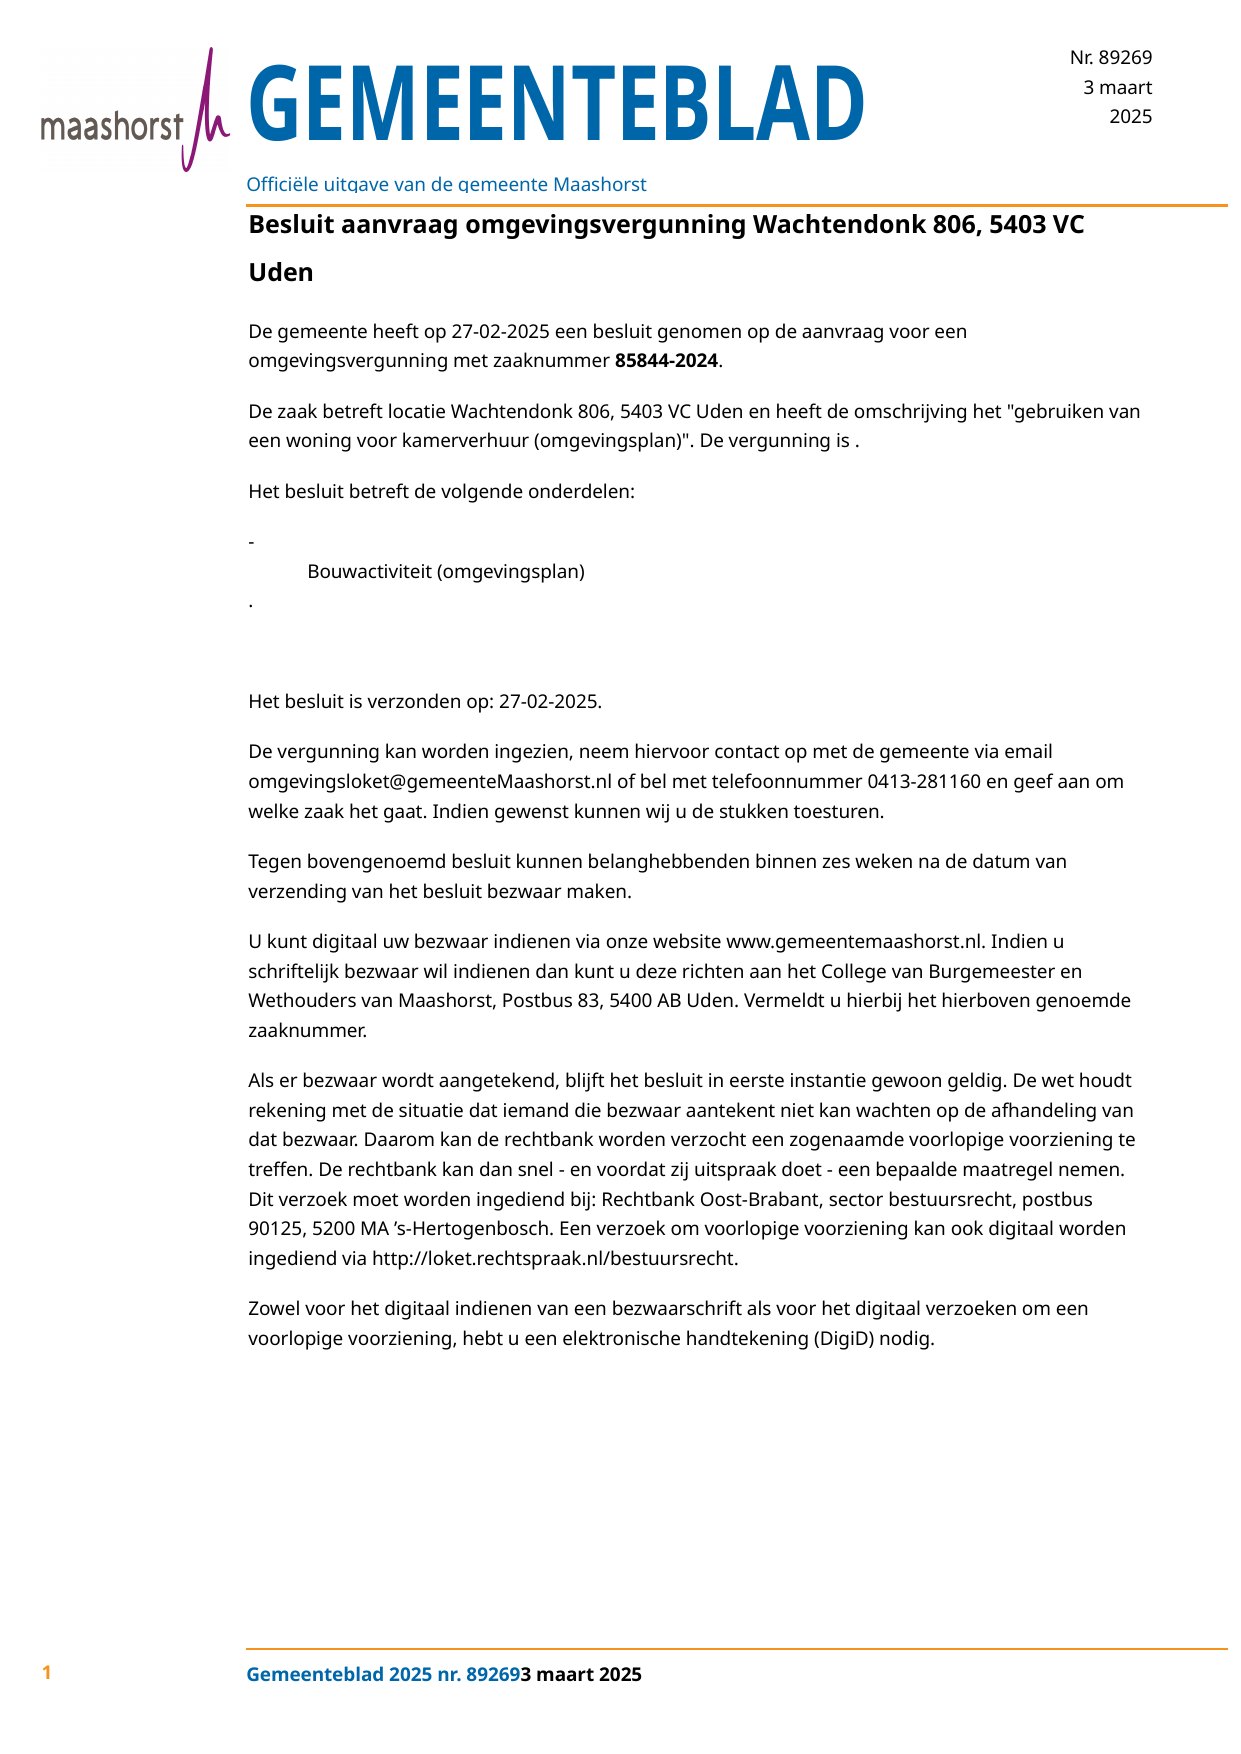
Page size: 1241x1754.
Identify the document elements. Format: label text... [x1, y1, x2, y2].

text Besluit aanvraag omgevingsvergunning Wachtendonk 806, 5403 VC Uden [248, 207, 1152, 288]
text Zowel voor het digitaal indienen van een bezwaarschrift als voor het digitaal verzoeken om een voorlopige voorziening, hebt u een elektronische handtekening (DigiD) nodig. [248, 1295, 1152, 1351]
text De vergunning kan worden ingezien, neem hiervoor contact op met de gemeente via email omgevingsloket@gemeenteMaashorst.nl of bel met telefoonnummer 0413-281160 en geef aan om welke zaak het gaat. Indien gewenst kunnen wij u de stukken toesturen. [248, 739, 1152, 824]
text Het besluit is verzonden op: 27-02-2025. [248, 688, 1152, 714]
text De gemeente heeft op 27-02-2025 een besluit genomen op de aanvraag voor een omgevingsvergunning met zaaknummer 85844-2024. [248, 318, 1152, 373]
text Als er bezwaar wordt aangetekend, blijft het besluit in eerste instantie gewoon geldig. De wet houdt rekening met de situatie dat iemand die bezwaar aantekent niet kan wachten op de afhandeling van dat bezwaar. Daarom kan de rechtbank worden verzocht een zogenaamde voorlopige voorziening te treffen. De rechtbank kan dan snel - en voordat zij uitspraak doet - een bepaalde maatregel nemen. Dit verzoek moet worden ingediend bij: Rechtbank Oost-Brabant, sector bestuursrecht, postbus 90125, 5200 MA ’s-Hertogenbosch. Een verzoek om voorlopige voorziening kan ook digitaal worden ingediend via http://loket.rechtspraak.nl/bestuursrecht. [248, 1067, 1152, 1271]
list Bouwactiviteit (omgevingsplan) [248, 558, 1152, 584]
text . [248, 587, 1152, 613]
text De zaak betreft locatie Wachtendonk 806, 5403 VC Uden en heeft de omschrijving het "gebruiken van een woning voor kamerverhuur (omgevingsplan)". De vergunning is . [248, 398, 1152, 453]
text U kunt digitaal uw bezwaar indienen via onze website www.gemeentemaashorst.nl. Indien u schriftelijk bezwaar wil indienen dan kunt u deze richten aan het College van Burgemeester en Wethouders van Maashorst, Postbus 83, 5400 AB Uden. Vermeldt u hierbij het hierboven genoemde zaaknummer. [248, 928, 1152, 1043]
text Tegen bovengenoemd besluit kunnen belanghebbenden binnen zes weken na de datum van verzending van het besluit bezwaar maken. [248, 848, 1152, 904]
picture [41, 47, 231, 172]
text Het besluit betreft de volgende onderdelen: [248, 478, 1152, 504]
